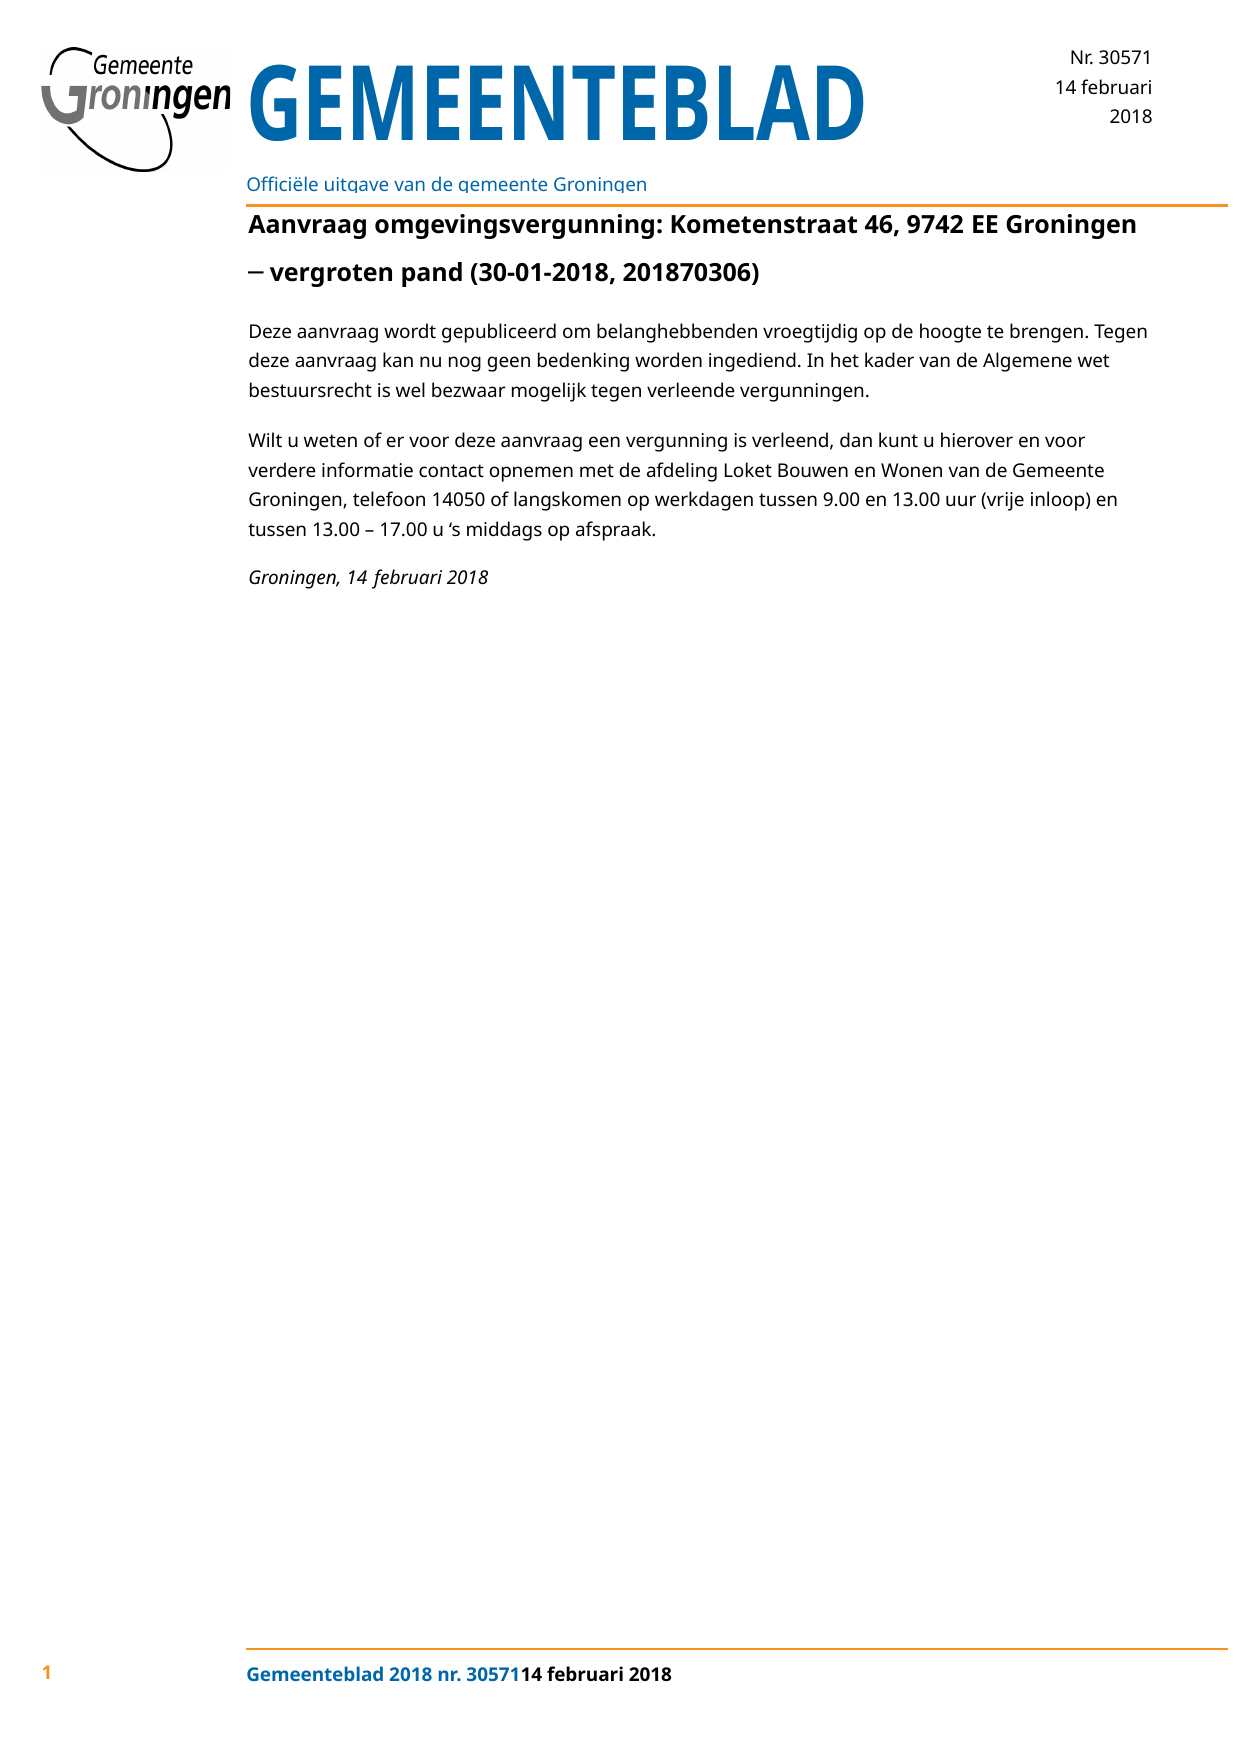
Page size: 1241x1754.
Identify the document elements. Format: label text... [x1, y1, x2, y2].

text Deze aanvraag wordt gepubliceerd om belanghebbenden vroegtijdig op de hoogte te brengen. Tegen deze aanvraag kan nu nog geen bedenking worden ingediend. In het kader van de Algemene wet bestuursrecht is wel bezwaar mogelijk tegen verleende vergunningen. [248, 318, 1152, 403]
picture [41, 47, 231, 172]
text Aanvraag omgevingsvergunning: Kometenstraat 46, 9742 EE Groningen ─ vergroten pand (30-01-2018, 201870306) [248, 207, 1152, 288]
text Groningen, 14 februari 2018 [248, 564, 1152, 590]
text Wilt u weten of er voor deze aanvraag een vergunning is verleend, dan kunt u hierover en voor verdere informatie contact opnemen met de afdeling Loket Bouwen en Wonen van de Gemeente Groningen, telefoon 14050 of langskomen op werkdagen tussen 9.00 en 13.00 uur (vrije inloop) en tussen 13.00 – 17.00 u ‘s middags op afspraak. [248, 427, 1152, 542]
